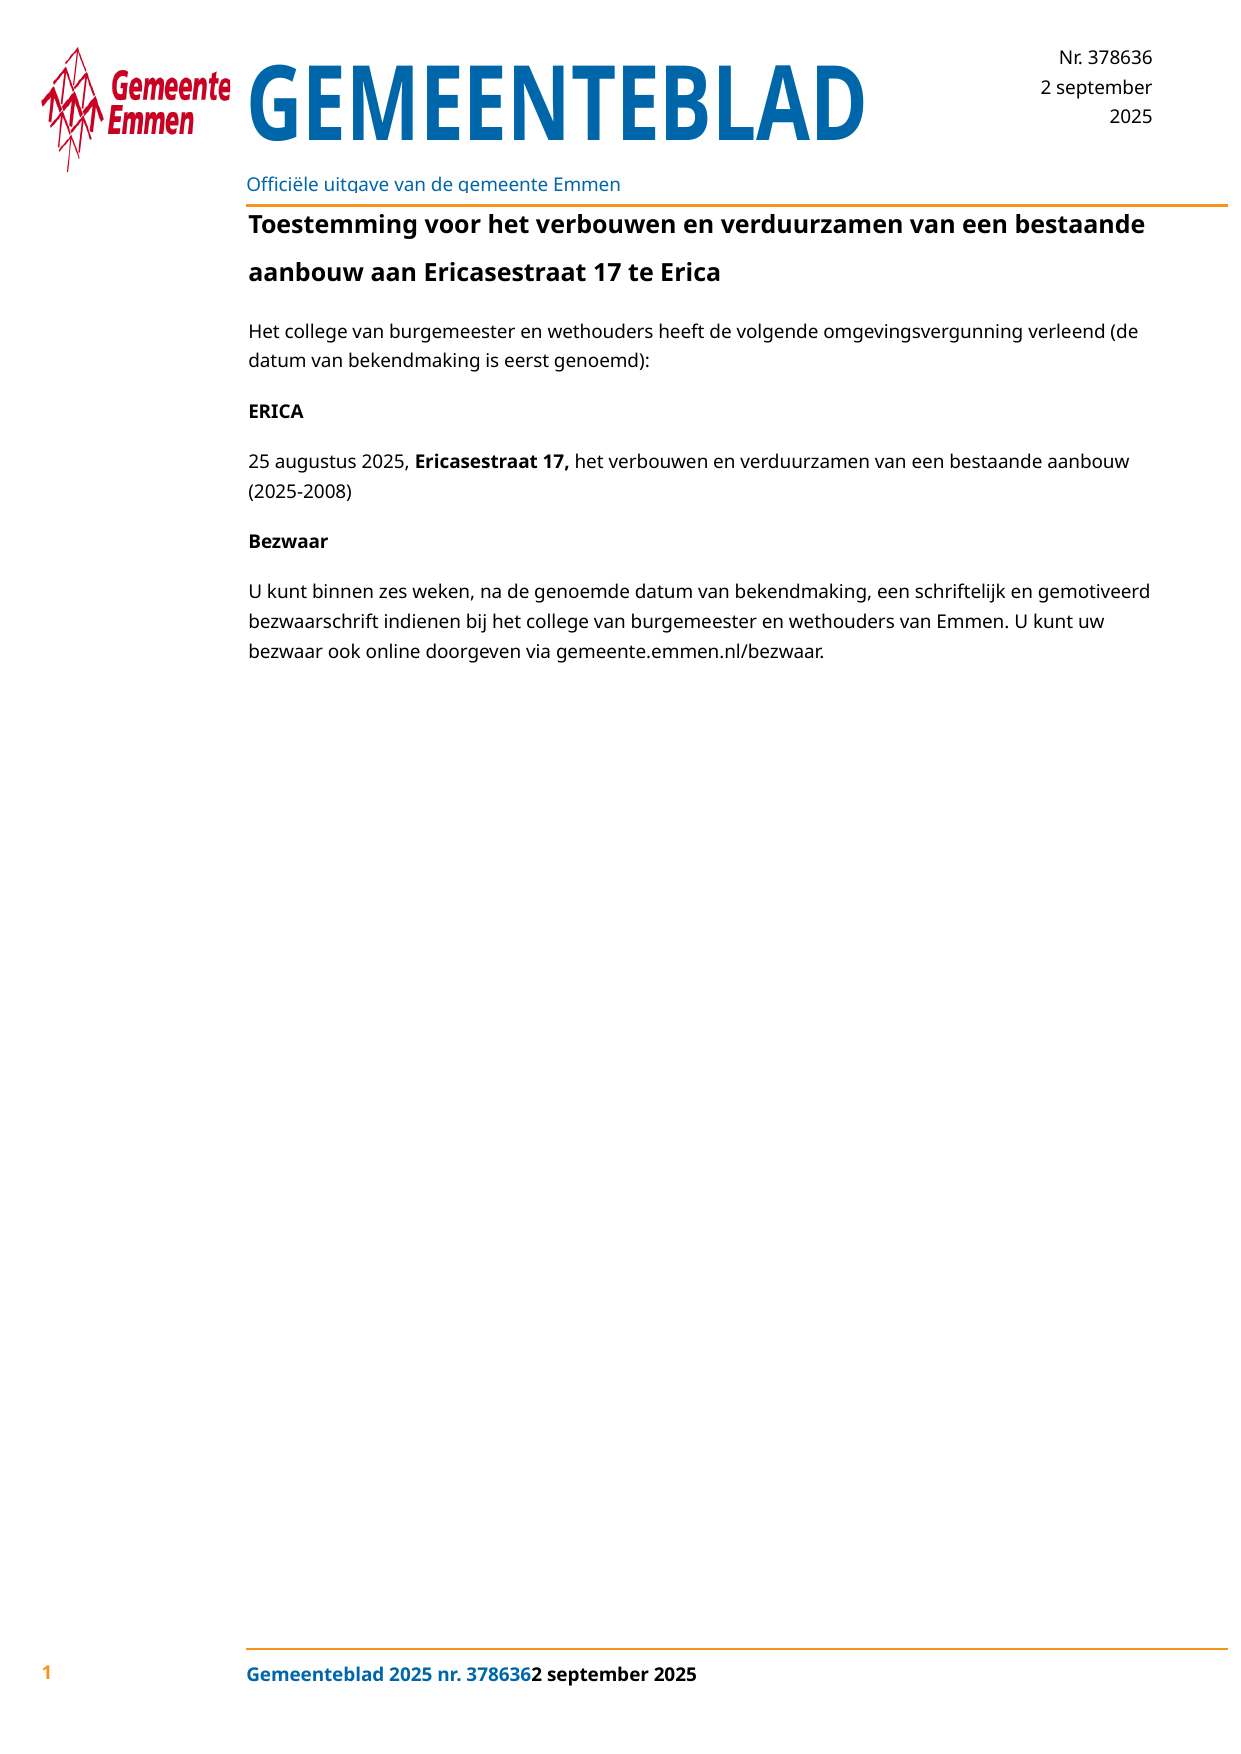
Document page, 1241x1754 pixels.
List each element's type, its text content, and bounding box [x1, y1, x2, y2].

text Bezwaar [248, 528, 1152, 554]
picture [41, 47, 231, 172]
text ERICA [248, 398, 1152, 424]
text Toestemming voor het verbouwen en verduurzamen van een bestaande aanbouw aan Ericasestraat 17 te Erica [248, 207, 1152, 288]
text 25 augustus 2025, Ericasestraat 17, het verbouwen en verduurzamen van een bestaande aanbouw (2025-2008) [248, 448, 1152, 504]
text U kunt binnen zes weken, na de genoemde datum van bekendmaking, een schriftelijk en gemotiveerd bezwaarschrift indienen bij het college van burgemeester en wethouders van Emmen. U kunt uw bezwaar ook online doorgeven via gemeente.emmen.nl/bezwaar. [248, 579, 1152, 664]
text Het college van burgemeester en wethouders heeft de volgende omgevingsvergunning verleend (de datum van bekendmaking is eerst genoemd): [248, 318, 1152, 373]
